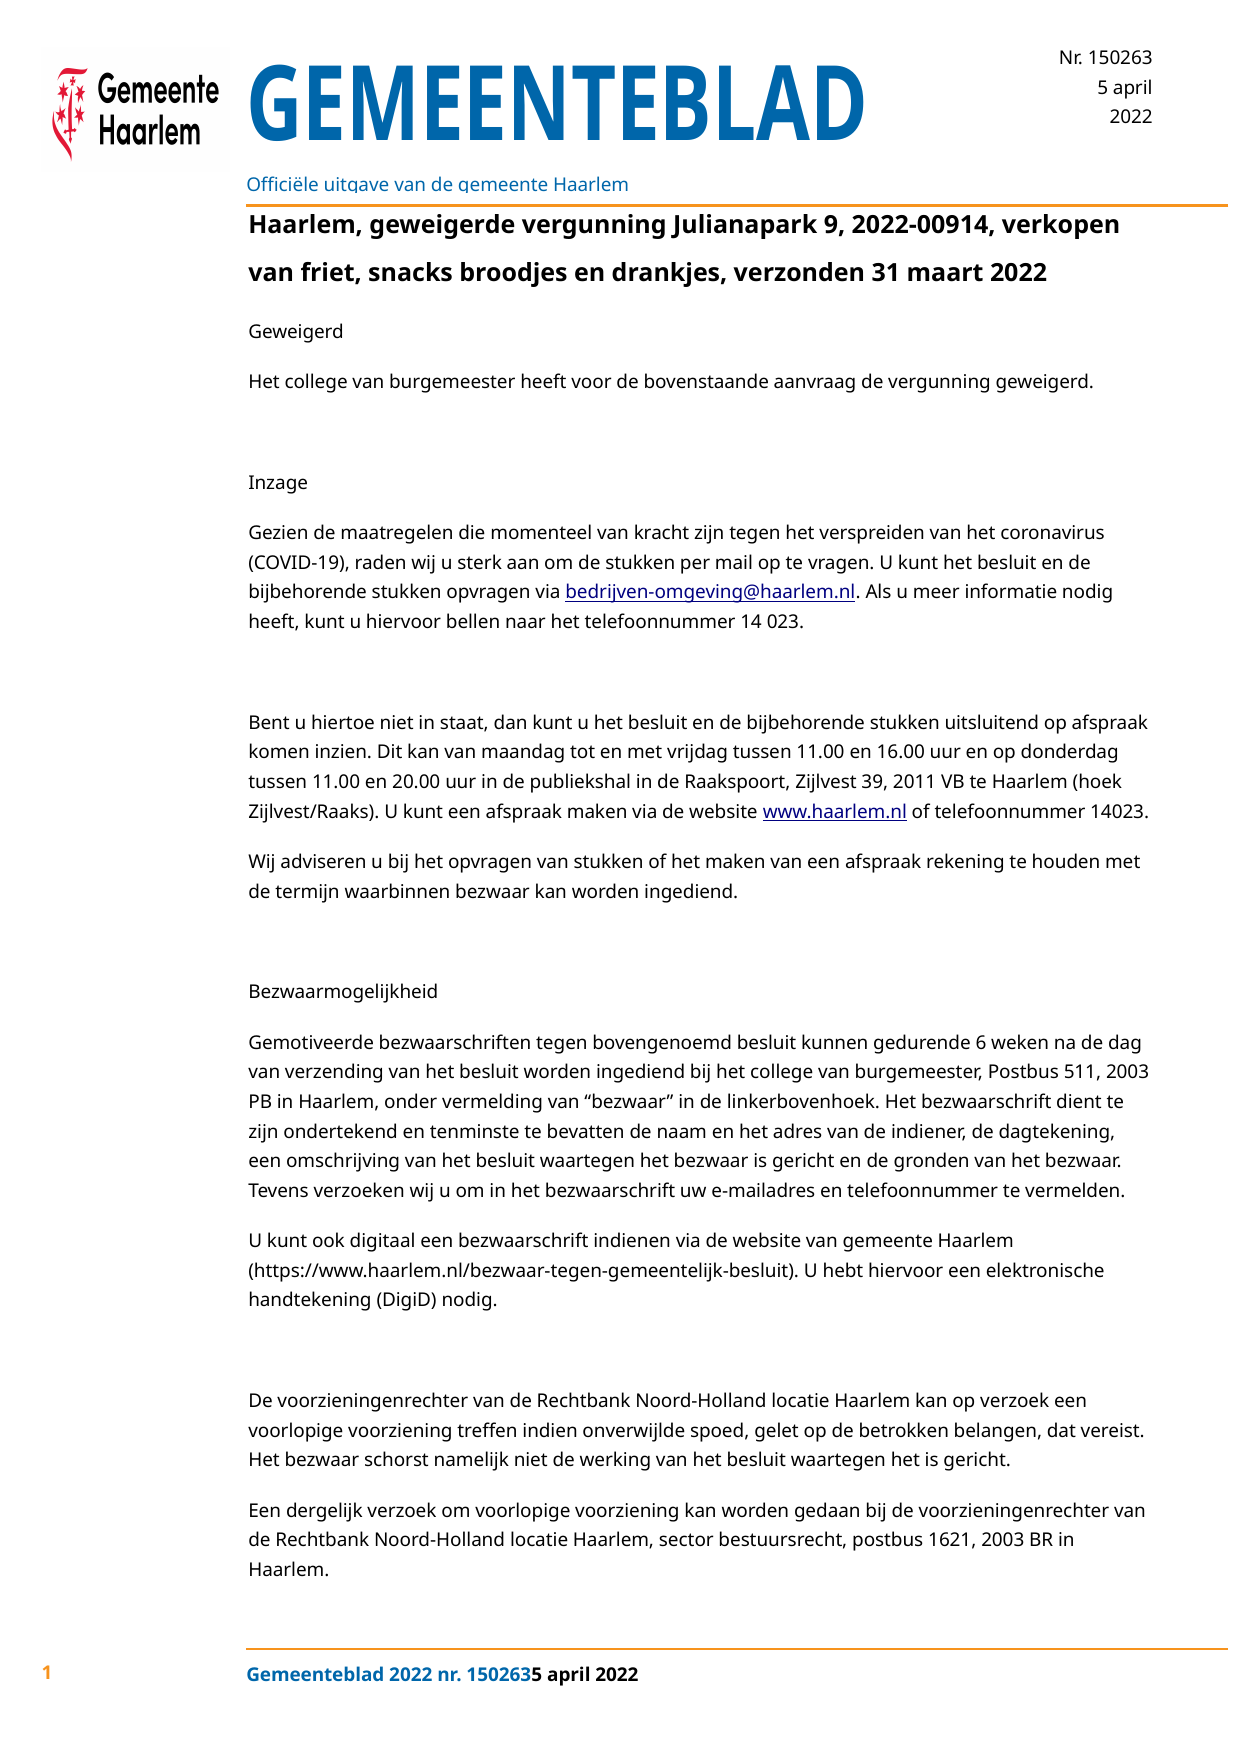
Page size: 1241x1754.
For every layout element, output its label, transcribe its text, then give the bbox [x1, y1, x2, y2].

text Gemotiveerde bezwaarschriften tegen bovengenoemd besluit kunnen gedurende 6 weken na de dag van verzending van het besluit worden ingediend bij het college van burgemeester, Postbus 511, 2003 PB in Haarlem, onder vermelding van “bezwaar” in de linkerbovenhoek. Het bezwaarschrift dient te zijn ondertekend en tenminste te bevatten de naam en het adres van de indiener, de dagtekening, een omschrijving van het besluit waartegen het bezwaar is gericht en de gronden van het bezwaar. Tevens verzoeken wij u om in het bezwaarschrift uw e-mailadres en telefoonnummer te vermelden. [248, 1029, 1152, 1203]
text Haarlem, geweigerde vergunning Julianapark 9, 2022-00914, verkopen van friet, snacks broodjes en drankjes, verzonden 31 maart 2022 [248, 207, 1152, 288]
text U kunt ook digitaal een bezwaarschrift indienen via de website van gemeente Haarlem (https://www.haarlem.nl/bezwaar-tegen-gemeentelijk-besluit). U hebt hiervoor een elektronische handtekening (DigiD) nodig. [248, 1227, 1152, 1312]
text Geweigerd [248, 318, 1152, 344]
text Gezien de maatregelen die momenteel van kracht zijn tegen het verspreiden van het coronavirus (COVID-19), raden wij u sterk aan om de stukken per mail op te vragen. U kunt het besluit en de bijbehorende stukken opvragen via bedrijven-omgeving@haarlem.nl. Als u meer informatie nodig heeft, kunt u hiervoor bellen naar het telefoonnummer 14 023. [248, 519, 1152, 634]
text Inzage [248, 469, 1152, 495]
text De voorzieningenrechter van de Rechtbank Noord-Holland locatie Haarlem kan op verzoek een voorlopige voorziening treffen indien onverwijlde spoed, gelet op de betrokken belangen, dat vereist. Het bezwaar schorst namelijk niet de werking van het besluit waartegen het is gericht. [248, 1387, 1152, 1472]
text Een dergelijk verzoek om voorlopige voorziening kan worden gedaan bij de voorzieningenrechter van de Rechtbank Noord-Holland locatie Haarlem, sector bestuursrecht, postbus 1621, 2003 BR in Haarlem. [248, 1497, 1152, 1582]
text Bent u hiertoe niet in staat, dan kunt u het besluit en de bijbehorende stukken uitsluitend op afspraak komen inzien. Dit kan van maandag tot en met vrijdag tussen 11.00 en 16.00 uur en op donderdag tussen 11.00 en 20.00 uur in de publiekshal in de Raakspoort, Zijlvest 39, 2011 VB te Haarlem (hoek Zijlvest/Raaks). U kunt een afspraak maken via de website www.haarlem.nl of telefoonnummer 14023. [248, 709, 1152, 824]
picture [41, 47, 231, 172]
text Bezwaarmogelijkheid [248, 979, 1152, 1004]
text Het college van burgemeester heeft voor de bovenstaande aanvraag de vergunning geweigerd. [248, 368, 1152, 394]
text Wij adviseren u bij het opvragen van stukken of het maken van een afspraak rekening te houden met de termijn waarbinnen bezwaar kan worden ingediend. [248, 848, 1152, 904]
